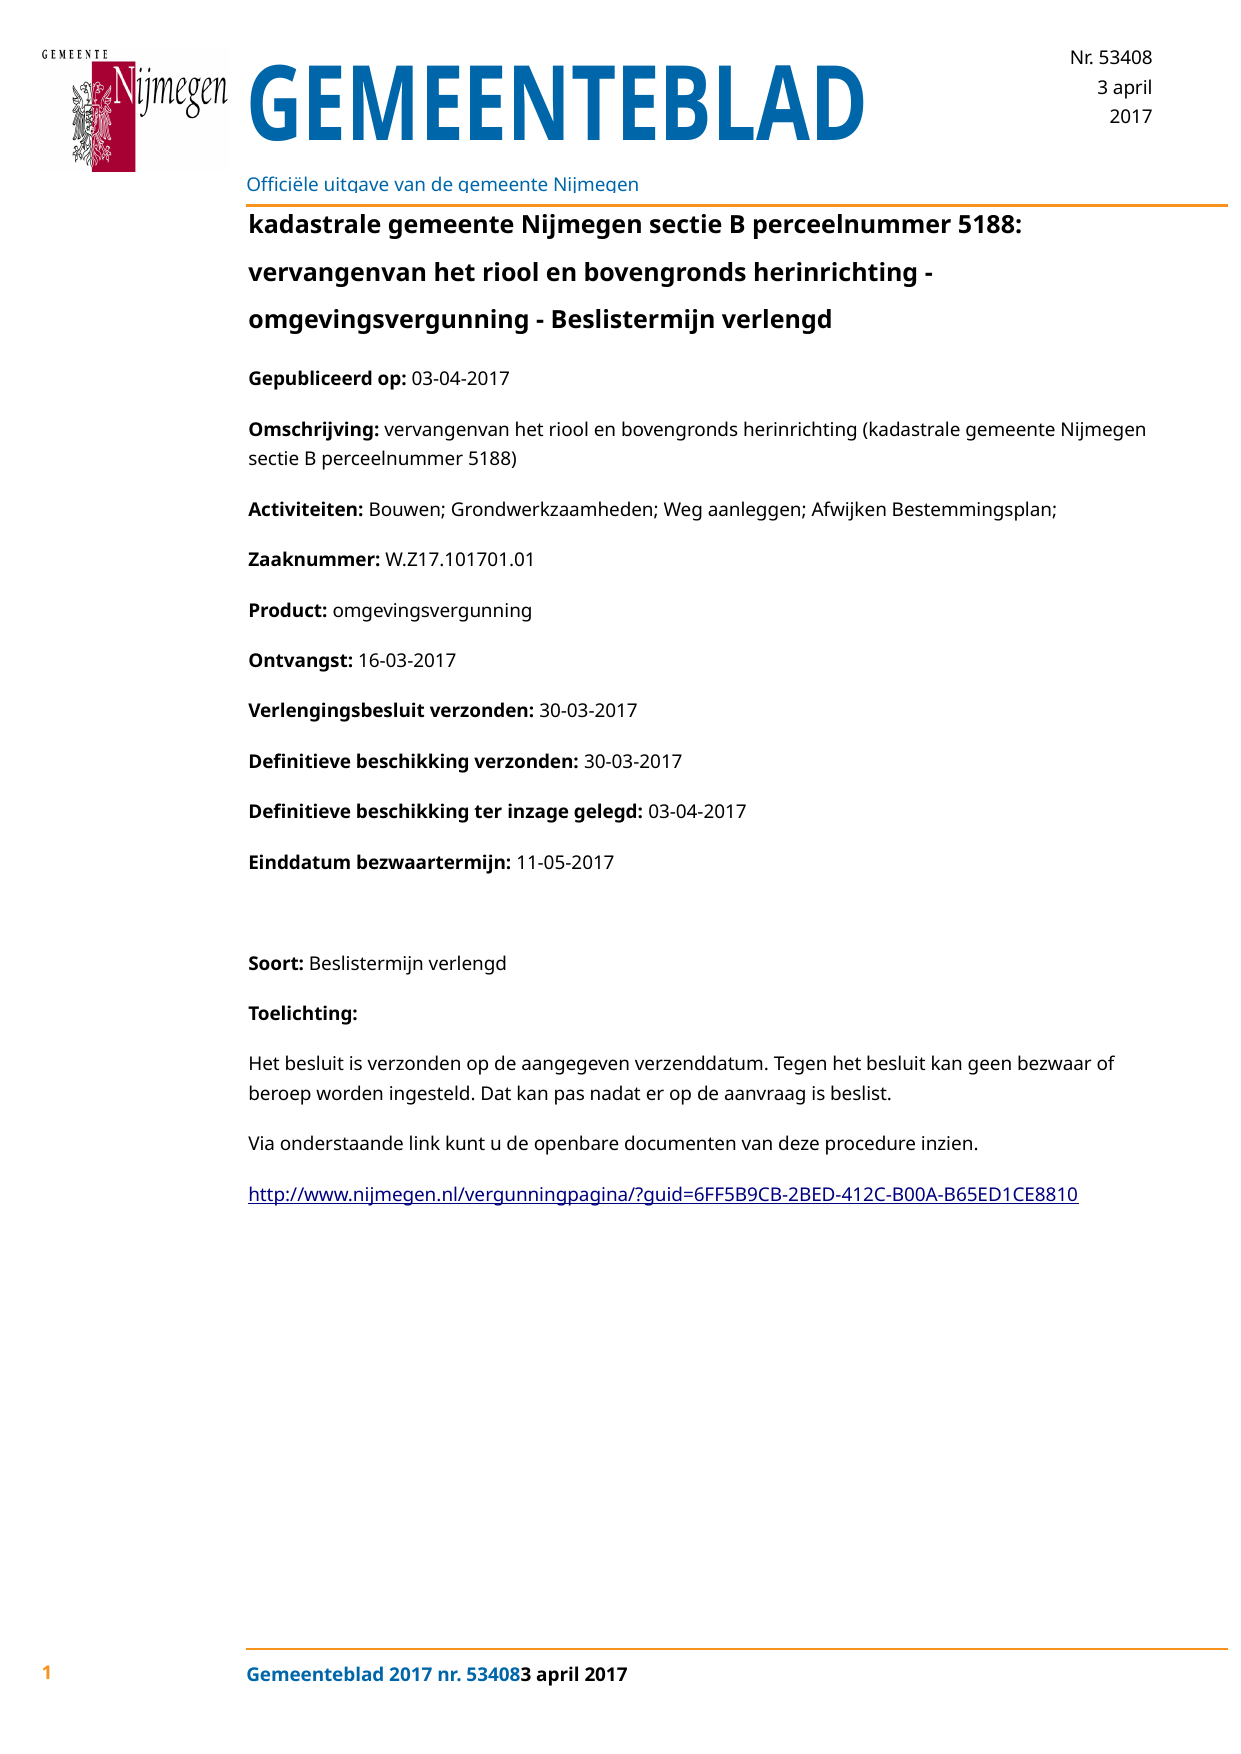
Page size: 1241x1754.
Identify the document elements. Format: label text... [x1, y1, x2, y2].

text Gepubliceerd op: 03-04-2017 [248, 366, 1152, 391]
text Het besluit is verzonden op de aangegeven verzenddatum. Tegen het besluit kan geen bezwaar of beroep worden ingesteld. Dat kan pas nadat er op de aanvraag is beslist. [248, 1051, 1152, 1106]
picture [41, 47, 231, 172]
text http://www.nijmegen.nl/vergunningpagina/?guid=6FF5B9CB-2BED-412C-B00A-B65ED1CE8810 [248, 1181, 1152, 1207]
text kadastrale gemeente Nijmegen sectie B perceelnummer 5188: vervangenvan het riool en bovengronds herinrichting - omgevingsvergunning - Beslistermijn verlengd [248, 207, 1152, 336]
text Definitieve beschikking ter inzage gelegd: 03-04-2017 [248, 798, 1152, 824]
text Product: omgevingsvergunning [248, 597, 1152, 622]
text Toelichting: [248, 1000, 1152, 1026]
text Zaaknummer: W.Z17.101701.01 [248, 546, 1152, 572]
text Omschrijving: vervangenvan het riool en bovengronds herinrichting (kadastrale gemeente Nijmegen sectie B perceelnummer 5188) [248, 416, 1152, 471]
text Einddatum bezwaartermijn: 11-05-2017 [248, 849, 1152, 874]
text Via onderstaande link kunt u de openbare documenten van deze procedure inzien. [248, 1131, 1152, 1156]
text Soort: Beslistermijn verlengd [248, 950, 1152, 975]
text Activiteiten: Bouwen; Grondwerkzaamheden; Weg aanleggen; Afwijken Bestemmingsplan; [248, 496, 1152, 522]
text Definitieve beschikking verzonden: 30-03-2017 [248, 748, 1152, 774]
text Ontvangst: 16-03-2017 [248, 647, 1152, 673]
text Verlengingsbesluit verzonden: 30-03-2017 [248, 698, 1152, 723]
